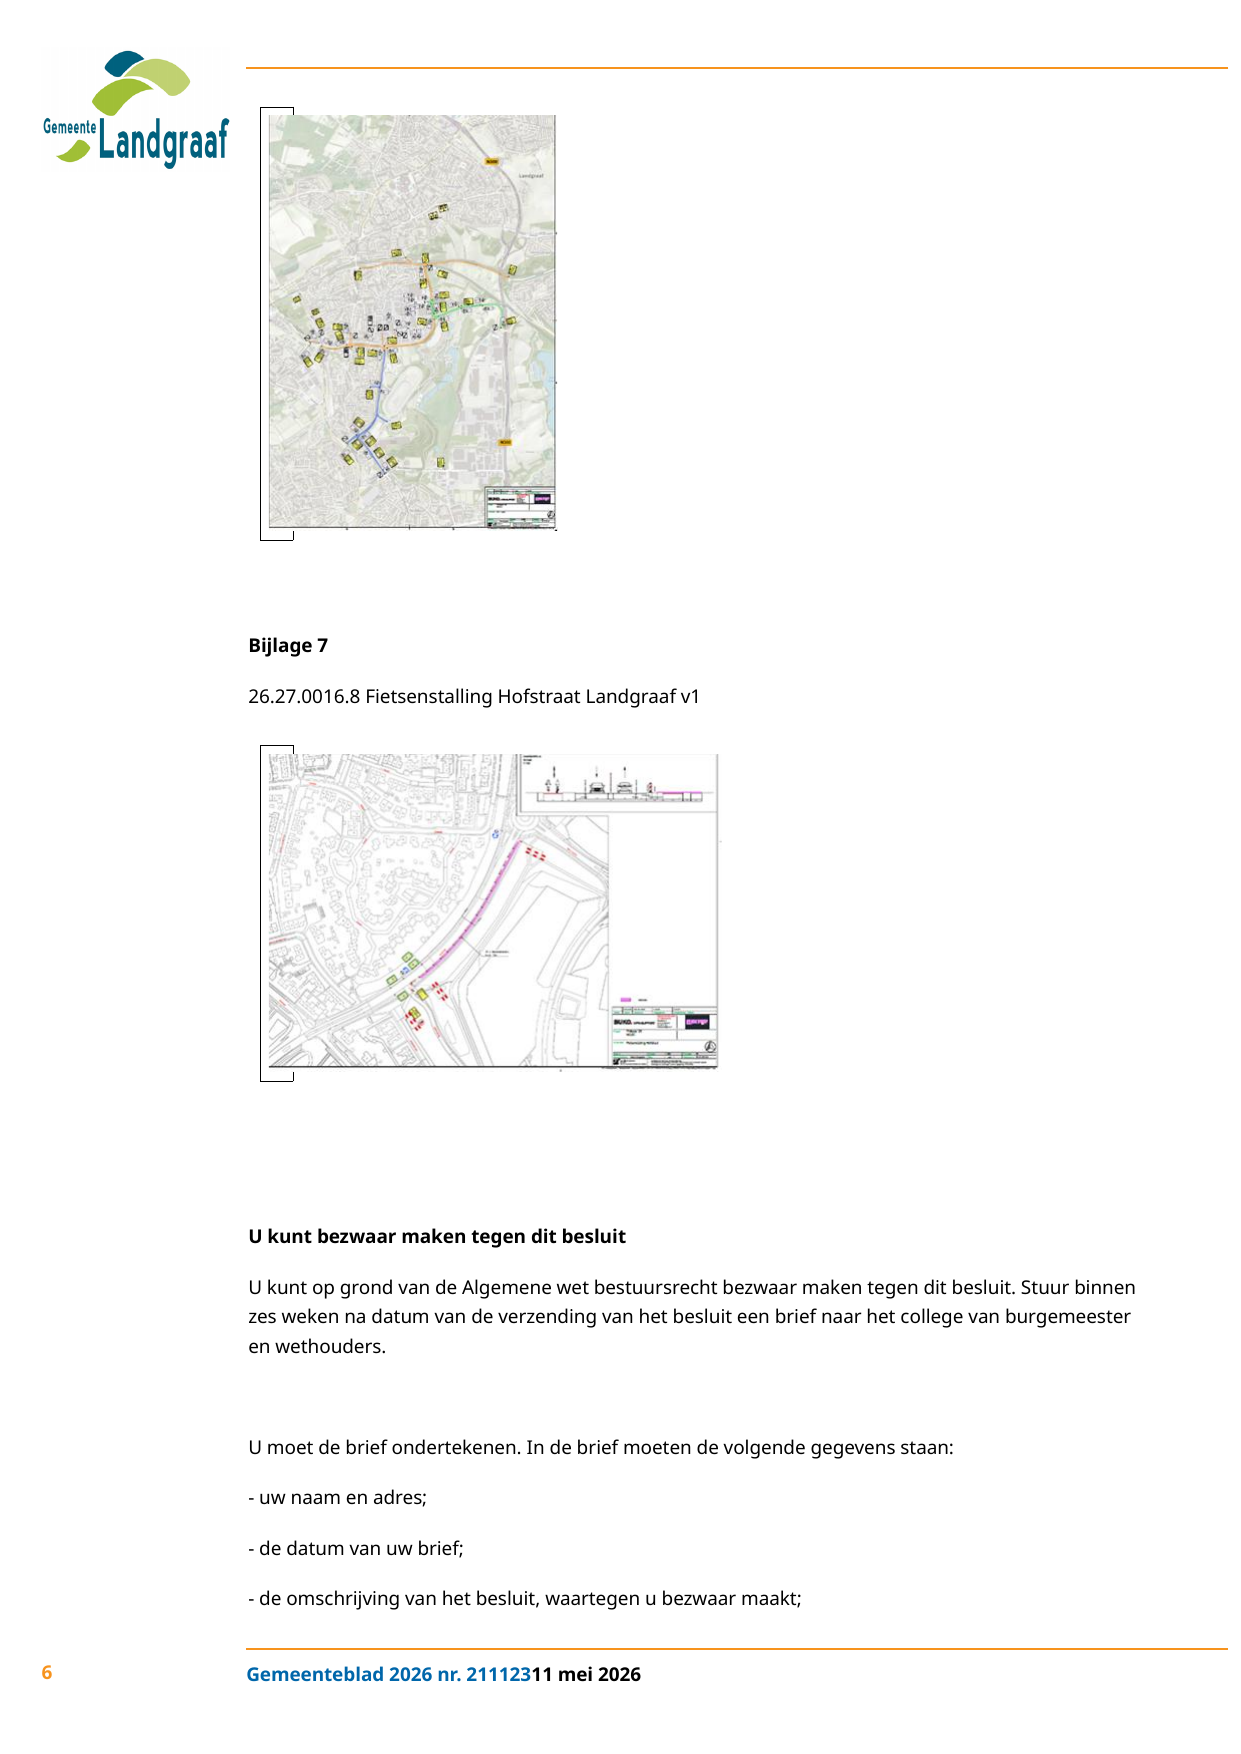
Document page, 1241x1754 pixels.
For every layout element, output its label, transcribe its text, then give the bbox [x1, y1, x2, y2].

text U moet de brief ondertekenen. In de brief moeten de volgende gegevens staan: [248, 1434, 1152, 1460]
text 26.27.0016.8 Fietsenstalling Hofstraat Landgraaf v1 [248, 683, 1152, 708]
text U kunt bezwaar maken tegen dit besluit [248, 1224, 1152, 1249]
picture [268, 115, 558, 531]
text U kunt op grond van de Algemene wet bestuursrecht bezwaar maken tegen dit besluit. Stuur binnen zes weken na datum van de verzending van het besluit een brief naar het college van burgemeester en wethouders. [248, 1274, 1152, 1359]
text Bijlage 7 [248, 632, 1152, 658]
text - uw naam en adres; [248, 1484, 1152, 1510]
text - de datum van uw brief; [248, 1535, 1152, 1561]
text - de omschrijving van het besluit, waartegen u bezwaar maakt; [248, 1585, 1152, 1611]
picture [268, 754, 722, 1072]
picture [41, 47, 231, 172]
